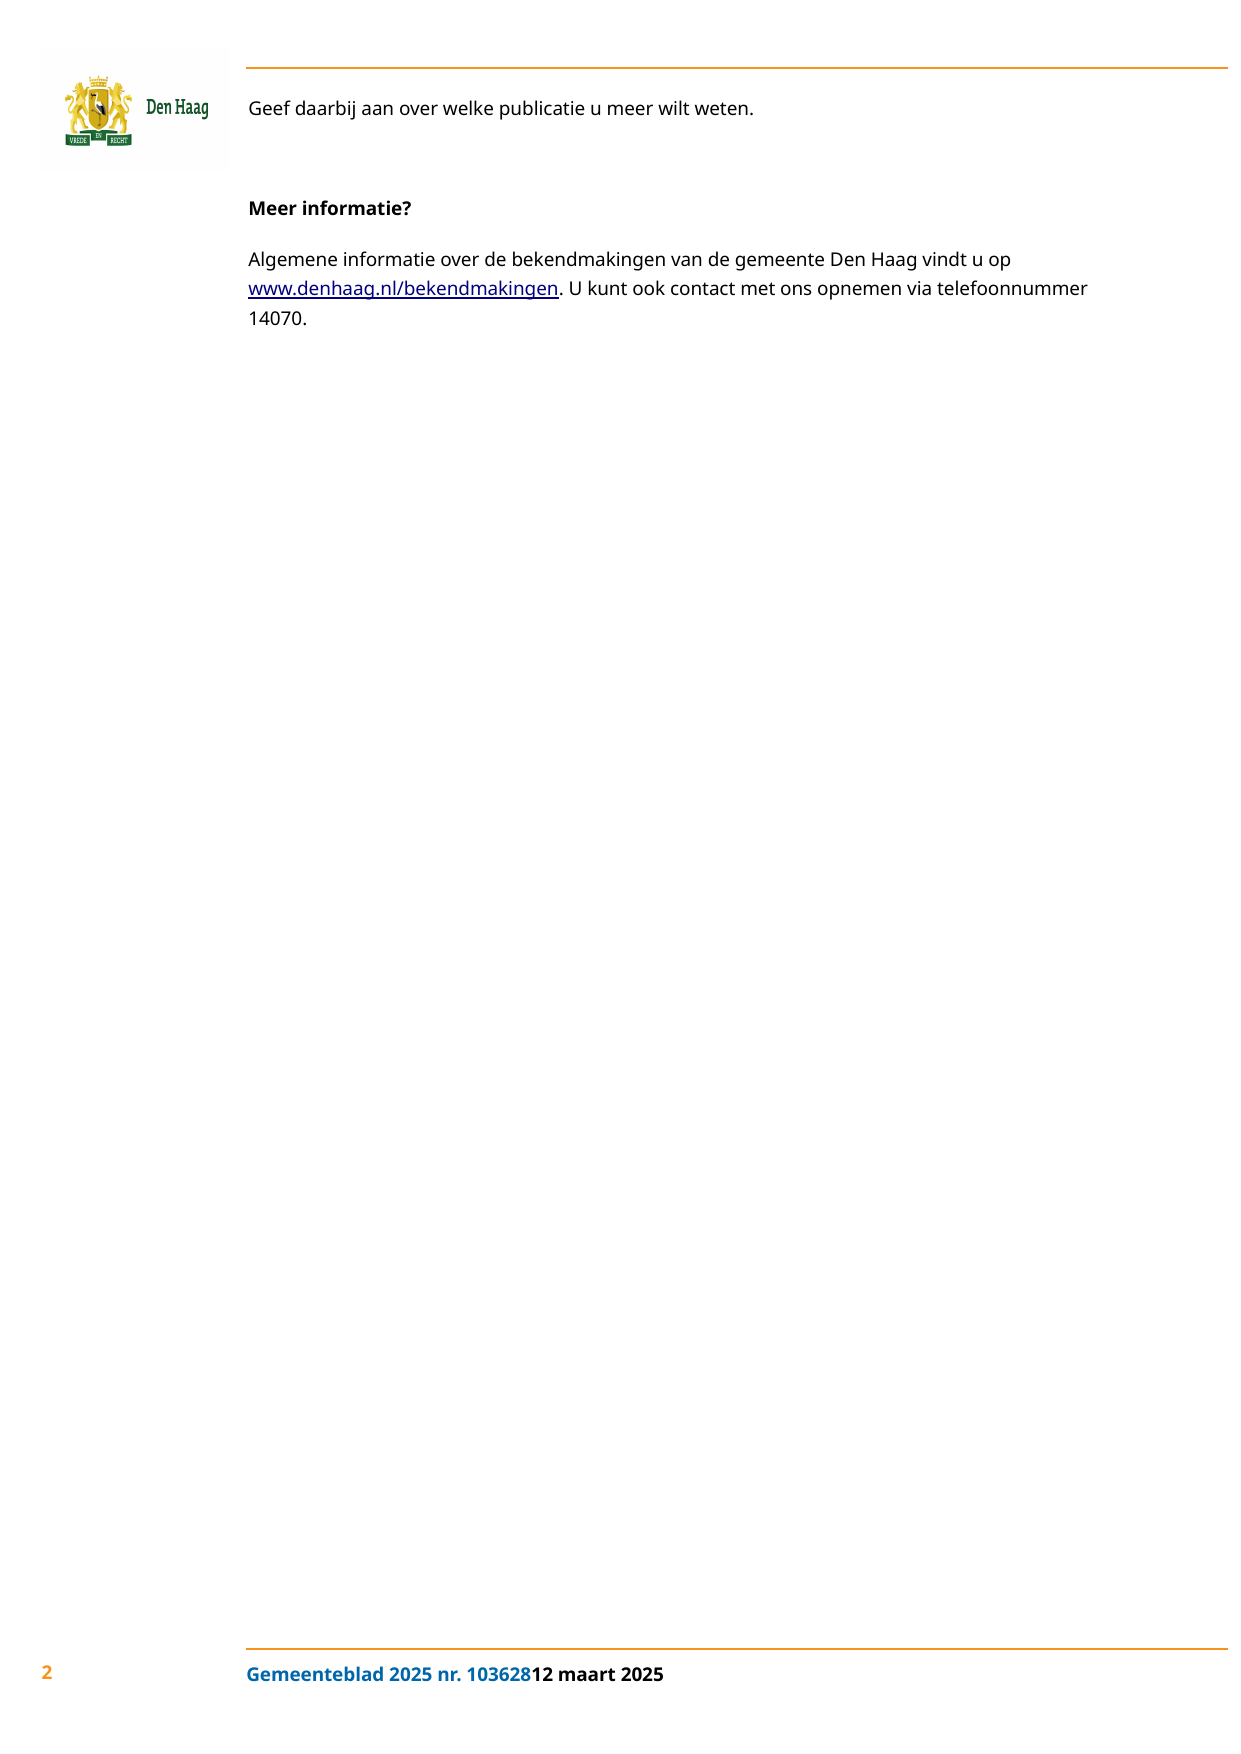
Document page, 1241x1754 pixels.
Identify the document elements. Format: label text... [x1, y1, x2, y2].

picture [41, 47, 231, 172]
text Geef daarbij aan over welke publicatie u meer wilt weten. [248, 95, 1152, 121]
text Algemene informatie over de bekendmakingen van de gemeente Den Haag vindt u op www.denhaag.nl/bekendmakingen. U kunt ook contact met ons opnemen via telefoonnummer 14070. [248, 246, 1152, 331]
text Meer informatie? [248, 196, 1152, 221]
